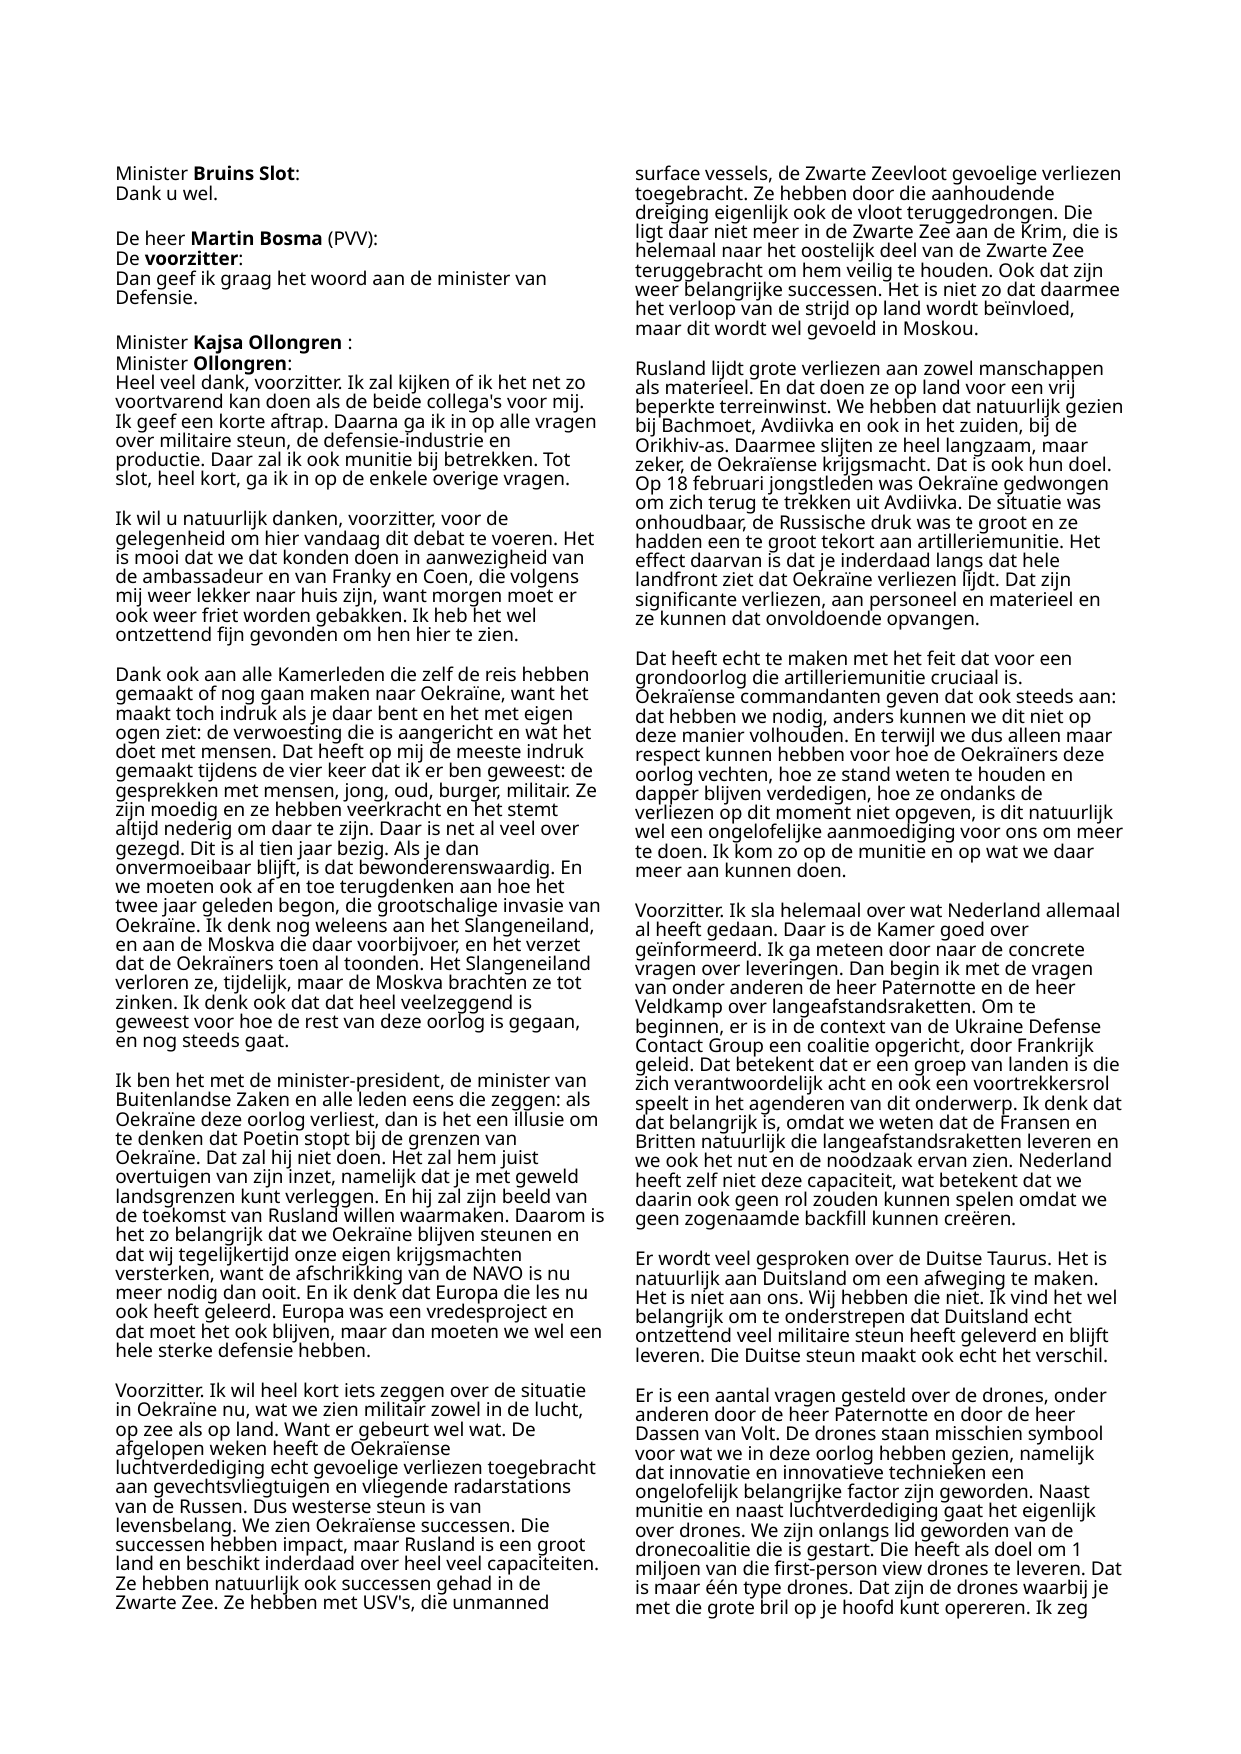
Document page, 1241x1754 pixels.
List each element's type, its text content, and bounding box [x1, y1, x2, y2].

text Er wordt veel gesproken over de Duitse Taurus. Het is natuurlijk aan Duitsland om een afweging te maken. Het is niet aan ons. Wij hebben die niet. Ik vind het wel belangrijk om te onderstrepen dat Duitsland echt ontzettend veel militaire steun heeft geleverd en blijft leveren. Die Duitse steun maakt ook echt het verschil. [635, 1250, 1125, 1366]
text Minister Bruins Slot: [115, 165, 605, 184]
text Heel veel dank, voorzitter. Ik zal kijken of ik het net zo voortvarend kan doen als de beide collega's voor mij. Ik geef een korte aftrap. Daarna ga ik in op alle vragen over militaire steun, de defensie-industrie en productie. Daar zal ik ook munitie bij betrekken. Tot slot, heel kort, ga ik in op de enkele overige vragen. [115, 374, 605, 490]
text Voorzitter. Ik sla helemaal over wat Nederland allemaal al heeft gedaan. Daar is de Kamer goed over geïnformeerd. Ik ga meteen door naar de concrete vragen over leveringen. Dan begin ik met de vragen van onder anderen de heer Paternotte en de heer Veldkamp over langeafstandsraketten. Om te beginnen, er is in de context van de Ukraine Defense Contact Group een coalitie opgericht, door Frankrijk geleid. Dat betekent dat er een groep van landen is die zich verantwoordelijk acht en ook een voortrekkersrol speelt in het agenderen van dit onderwerp. Ik denk dat dat belangrijk is, omdat we weten dat de Fransen en Britten natuurlijk die langeafstandsraketten leveren en we ook het nut en de noodzaak ervan zien. Nederland heeft zelf niet deze capaciteit, wat betekent dat we daarin ook geen rol zouden kunnen spelen omdat we geen zogenaamde backfill kunnen creëren. [635, 902, 1125, 1229]
text Dank u wel. [115, 184, 605, 204]
text surface vessels, de Zwarte Zeevloot gevoelige verliezen toegebracht. Ze hebben door die aanhoudende dreiging eigenlijk ook de vloot teruggedrongen. Die ligt daar niet meer in de Zwarte Zee aan de Krim, die is helemaal naar het oostelijk deel van de Zwarte Zee teruggebracht om hem veilig te houden. Ook dat zijn weer belangrijke successen. Het is niet zo dat daarmee het verloop van de strijd op land wordt beïnvloed, maar dit wordt wel gevoeld in Moskou. [635, 165, 1125, 339]
text Voorzitter. Ik wil heel kort iets zeggen over de situatie in Oekraïne nu, wat we zien militair zowel in de lucht, op zee als op land. Want er gebeurt wel wat. De afgelopen weken heeft de Oekraïense luchtverdediging echt gevoelige verliezen toegebracht aan gevechtsvliegtuigen en vliegende radarstations van de Russen. Dus westerse steun is van levensbelang. We zien Oekraïense successen. Die successen hebben impact, maar Rusland is een groot land en beschikt inderdaad over heel veel capaciteiten. Ze hebben natuurlijk ook successen gehad in de Zwarte Zee. Ze hebben met USV's, die unmanned [115, 1382, 605, 1613]
text De heer Martin Bosma (PVV): [115, 225, 605, 250]
text Dan geef ik graag het woord aan de minister van Defensie. [115, 270, 605, 308]
text De voorzitter: [115, 250, 605, 270]
text Ik ben het met de minister-president, de minister van Buitenlandse Zaken en alle leden eens die zeggen: als Oekraïne deze oorlog verliest, dan is het een illusie om te denken dat Poetin stopt bij de grenzen van Oekraïne. Dat zal hij niet doen. Het zal hem juist overtuigen van zijn inzet, namelijk dat je met geweld landsgrenzen kunt verleggen. En hij zal zijn beeld van de toekomst van Rusland willen waarmaken. Daarom is het zo belangrijk dat we Oekraïne blijven steunen en dat wij tegelijkertijd onze eigen krijgsmachten versterken, want de afschrikking van de NAVO is nu meer nodig dan ooit. En ik denk dat Europa die les nu ook heeft geleerd. Europa was een vredesproject en dat moet het ook blijven, maar dan moeten we wel een hele sterke defensie hebben. [115, 1072, 605, 1361]
text Er is een aantal vragen gesteld over de drones, onder anderen door de heer Paternotte en door de heer Dassen van Volt. De drones staan misschien symbool voor wat we in deze oorlog hebben gezien, namelijk dat innovatie en innovatieve technieken een ongelofelijk belangrijke factor zijn geworden. Naast munitie en naast luchtverdediging gaat het eigenlijk over drones. We zijn onlangs lid geworden van de dronecoalitie die is gestart. Die heeft als doel om 1 miljoen van die first-person view drones te leveren. Dat is maar één type drones. Dat zijn de drones waarbij je met die grote bril op je hoofd kunt opereren. Ik zeg [635, 1387, 1125, 1618]
text Minister Ollongren: [115, 355, 605, 374]
text Ik wil u natuurlijk danken, voorzitter, voor de gelegenheid om hier vandaag dit debat te voeren. Het is mooi dat we dat konden doen in aanwezigheid van de ambassadeur en van Franky en Coen, die volgens mij weer lekker naar huis zijn, want morgen moet er ook weer friet worden gebakken. Ik heb het wel ontzettend fijn gevonden om hen hier te zien. [115, 510, 605, 645]
text Dat heeft echt te maken met het feit dat voor een grondoorlog die artilleriemunitie cruciaal is. Oekraïense commandanten geven dat ook steeds aan: dat hebben we nodig, anders kunnen we dit niet op deze manier volhouden. En terwijl we dus alleen maar respect kunnen hebben voor hoe de Oekraïners deze oorlog vechten, hoe ze stand weten te houden en dapper blijven verdedigen, hoe ze ondanks de verliezen op dit moment niet opgeven, is dit natuurlijk wel een ongelofelijke aanmoediging voor ons om meer te doen. Ik kom zo op de munitie en op wat we daar meer aan kunnen doen. [635, 650, 1125, 881]
text Minister Kajsa Ollongren : [115, 329, 605, 355]
text Dank ook aan alle Kamerleden die zelf de reis hebben gemaakt of nog gaan maken naar Oekraïne, want het maakt toch indruk als je daar bent en het met eigen ogen ziet: de verwoesting die is aangericht en wat het doet met mensen. Dat heeft op mij de meeste indruk gemaakt tijdens de vier keer dat ik er ben geweest: de gesprekken met mensen, jong, oud, burger, militair. Ze zijn moedig en ze hebben veerkracht en het stemt altijd nederig om daar te zijn. Daar is net al veel over gezegd. Dit is al tien jaar bezig. Als je dan onvermoeibaar blijft, is dat bewonderenswaardig. En we moeten ook af en toe terugdenken aan hoe het twee jaar geleden begon, die grootschalige invasie van Oekraïne. Ik denk nog weleens aan het Slangeneiland, en aan de Moskva die daar voorbijvoer, en het verzet dat de Oekraïners toen al toonden. Het Slangeneiland verloren ze, tijdelijk, maar de Moskva brachten ze tot zinken. Ik denk ook dat dat heel veelzeggend is geweest voor hoe de rest van deze oorlog is gegaan, en nog steeds gaat. [115, 666, 605, 1051]
text Rusland lijdt grote verliezen aan zowel manschappen als materieel. En dat doen ze op land voor een vrij beperkte terreinwinst. We hebben dat natuurlijk gezien bij Bachmoet, Avdiivka en ook in het zuiden, bij de Orikhiv-as. Daarmee slijten ze heel langzaam, maar zeker, de Oekraïense krijgsmacht. Dat is ook hun doel. Op 18 februari jongstleden was Oekraïne gedwongen om zich terug te trekken uit Avdiivka. De situatie was onhoudbaar, de Russische druk was te groot en ze hadden een te groot tekort aan artilleriemunitie. Het effect daarvan is dat je inderdaad langs dat hele landfront ziet dat Oekraïne verliezen lijdt. Dat zijn significante verliezen, aan personeel en materieel en ze kunnen dat onvoldoende opvangen. [635, 359, 1125, 629]
